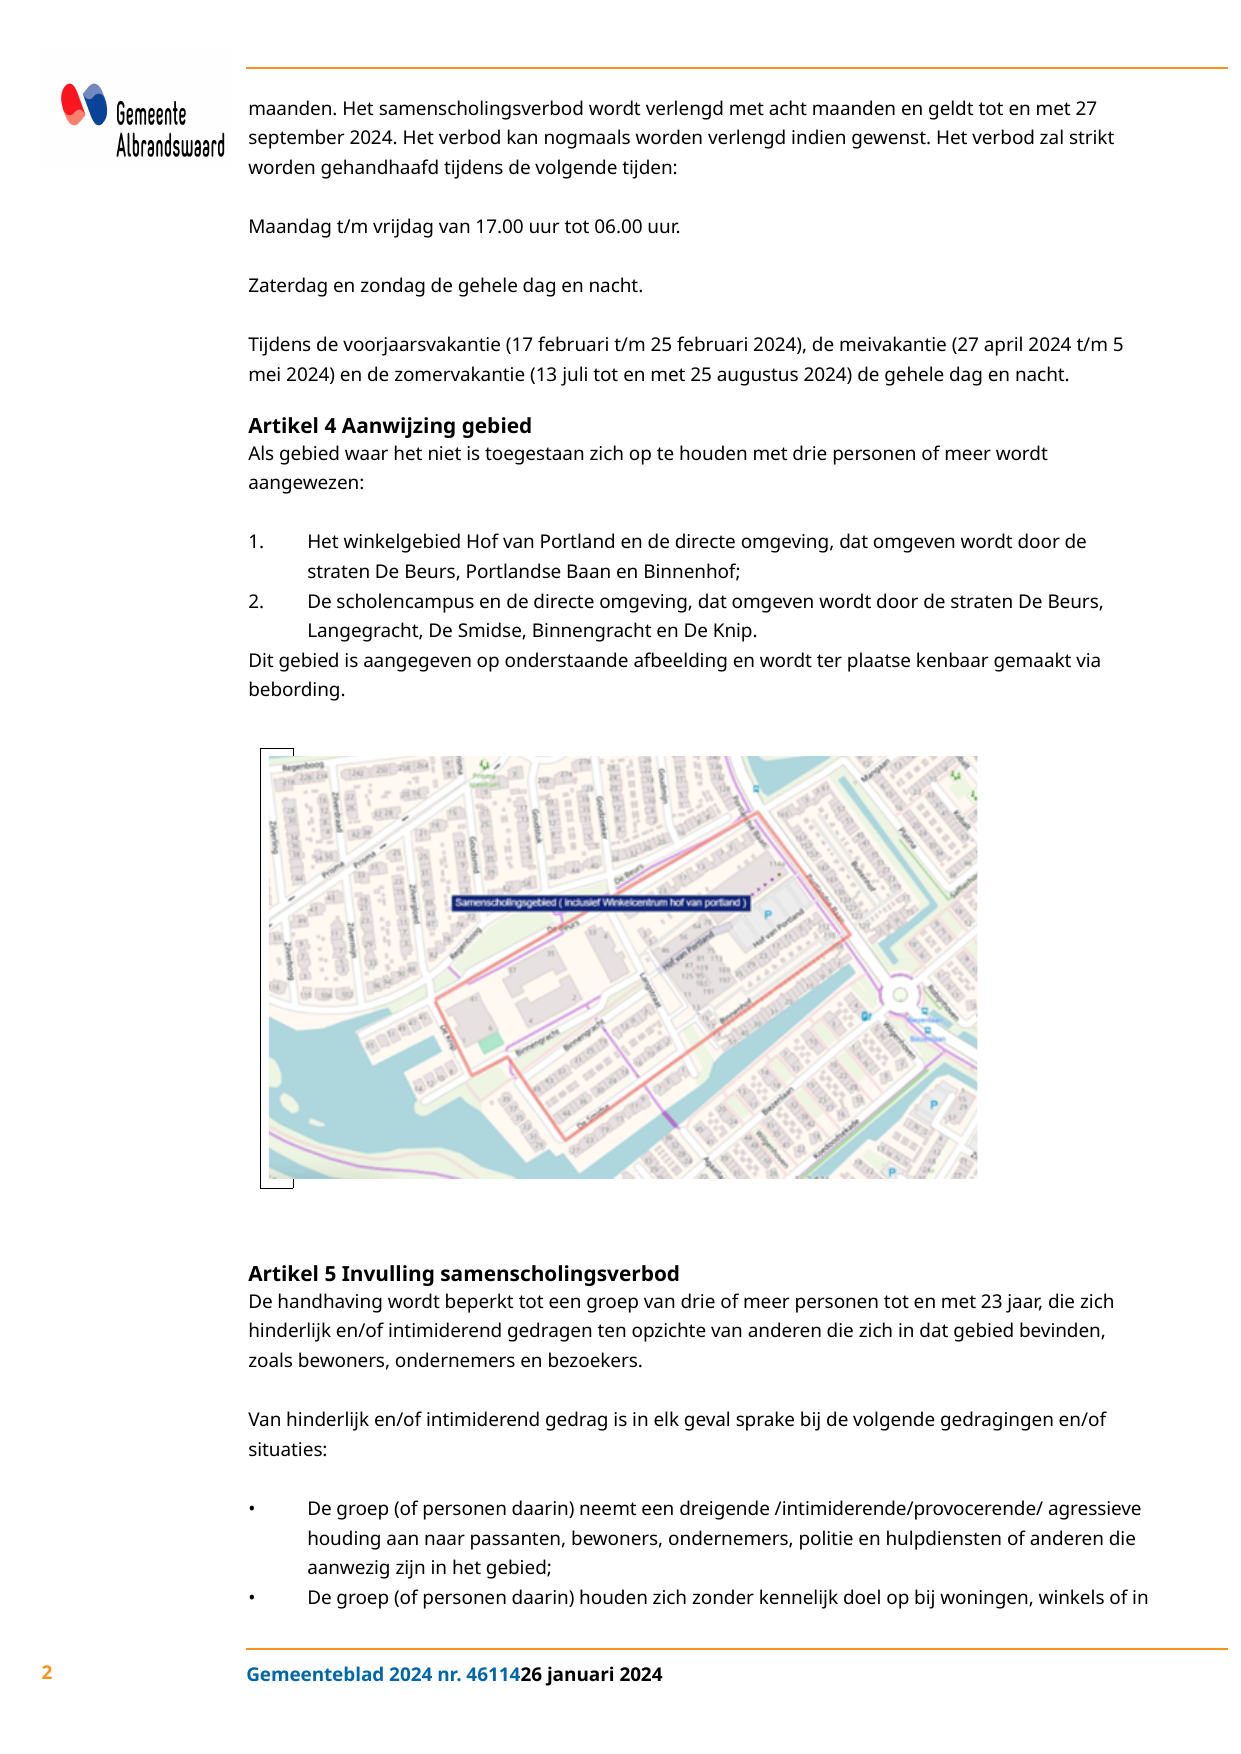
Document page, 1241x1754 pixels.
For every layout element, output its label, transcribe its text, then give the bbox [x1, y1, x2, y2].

text maanden. Het samenscholingsverbod wordt verlengd met acht maanden en geldt tot en met 27 september 2024. Het verbod kan nogmaals worden verlengd indien gewenst. Het verbod zal strikt worden gehandhaafd tijdens de volgende tijden: [248, 95, 1152, 180]
text Artikel 4 Aanwijzing gebied [248, 411, 1152, 440]
text Artikel 5 Invulling samenscholingsverbod [248, 1259, 1152, 1288]
text Tijdens de voorjaarsvakantie (17 februari t/m 25 februari 2024), de meivakantie (27 april 2024 t/m 5 mei 2024) en de zomervakantie (13 juli tot en met 25 augustus 2024) de gehele dag en nacht. [248, 331, 1152, 387]
text Dit gebied is aangegeven op onderstaande afbeelding en wordt ter plaatse kenbaar gemaakt via bebording. [248, 647, 1152, 702]
list De groep (of personen daarin) houden zich zonder kennelijk doel op bij woningen, winkels of in [248, 1584, 1152, 1609]
picture [41, 47, 231, 172]
list De groep (of personen daarin) neemt een dreigende /intimiderende/provocerende/ agressieve houding aan naar passanten, bewoners, ondernemers, politie en hulpdiensten of anderen die aanwezig zijn in het gebied; [248, 1495, 1152, 1580]
text Zaterdag en zondag de gehele dag en nacht. [248, 272, 1152, 298]
text Van hinderlijk en/of intimiderend gedrag is in elk geval sprake bij de volgende gedragingen en/of situaties: [248, 1406, 1152, 1462]
picture [268, 756, 978, 1179]
text De handhaving wordt beperkt tot een groep van drie of meer personen tot en met 23 jaar, die zich hinderlijk en/of intimiderend gedragen ten opzichte van anderen die zich in dat gebied bevinden, zoals bewoners, ondernemers en bezoekers. [248, 1288, 1152, 1373]
text Maandag t/m vrijdag van 17.00 uur tot 06.00 uur. [248, 213, 1152, 239]
list Het winkelgebied Hof van Portland en de directe omgeving, dat omgeven wordt door de straten De Beurs, Portlandse Baan en Binnenhof; [248, 529, 1152, 584]
list De scholencampus en de directe omgeving, dat omgeven wordt door de straten De Beurs, Langegracht, De Smidse, Binnengracht en De Knip. [248, 588, 1152, 643]
text Als gebied waar het niet is toegestaan zich op te houden met drie personen of meer wordt aangewezen: [248, 440, 1152, 495]
